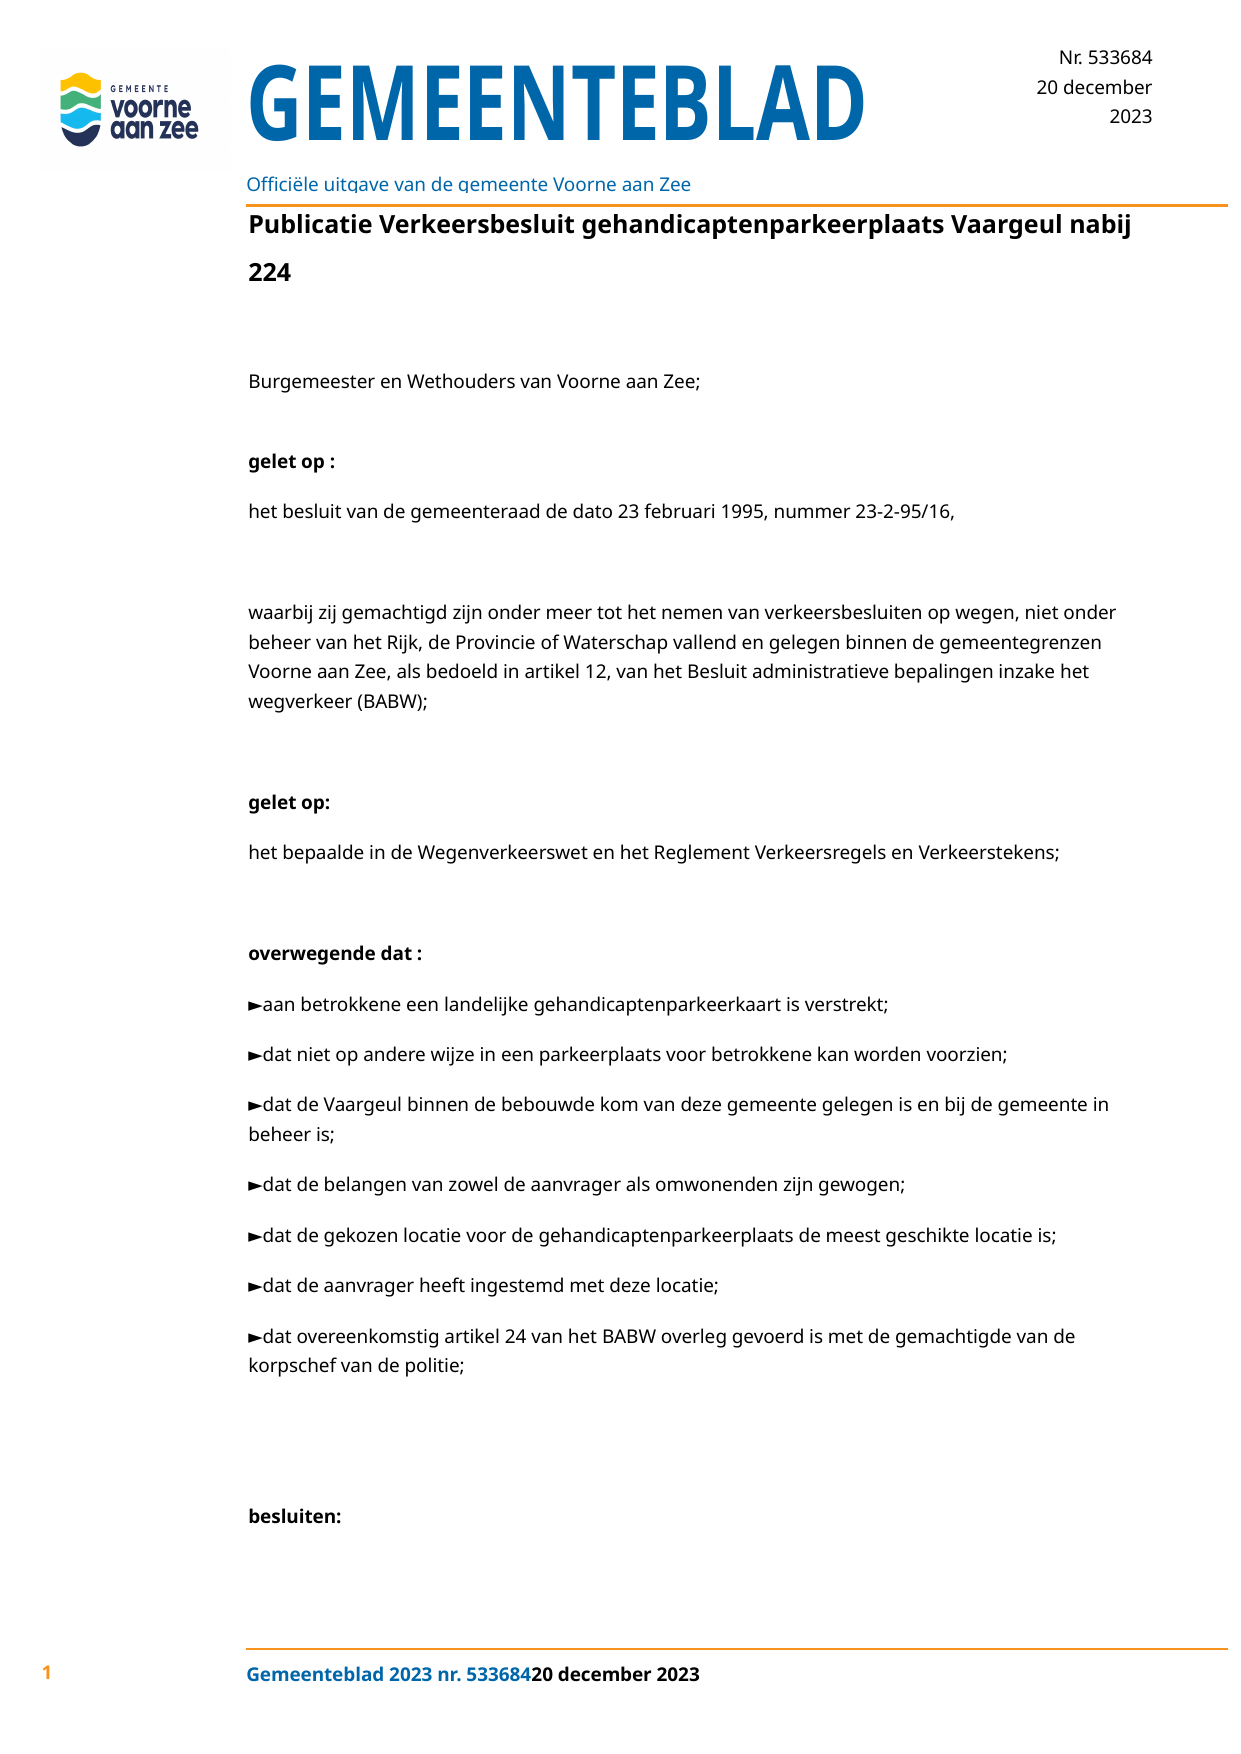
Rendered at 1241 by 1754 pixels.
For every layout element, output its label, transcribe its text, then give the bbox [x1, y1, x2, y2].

text gelet op : [248, 448, 1152, 474]
text ►dat de belangen van zowel de aanvrager als omwonenden zijn gewogen; [248, 1172, 1152, 1197]
text het besluit van de gemeenteraad de dato 23 februari 1995, nummer 23-2-95/16, [248, 499, 1152, 524]
text ►dat de gekozen locatie voor de gehandicaptenparkeerplaats de meest geschikte locatie is; [248, 1222, 1152, 1248]
text het bepaalde in de Wegenverkeerswet en het Reglement Verkeersregels en Verkeerstekens; [248, 839, 1152, 865]
text ►dat overeenkomstig artikel 24 van het BABW overleg gevoerd is met de gemachtigde van de korpschef van de politie; [248, 1323, 1152, 1378]
text Publicatie Verkeersbesluit gehandicaptenparkeerplaats Vaargeul nabij 224 [248, 207, 1152, 288]
picture [41, 47, 231, 172]
text ►dat de aanvrager heeft ingestemd met deze locatie; [248, 1272, 1152, 1298]
text ►aan betrokkene een landelijke gehandicaptenparkeerkaart is verstrekt; [248, 991, 1152, 1016]
text overwegende dat : [248, 940, 1152, 966]
text Burgemeester en Wethouders van Voorne aan Zee; [248, 368, 1152, 394]
text ►dat de Vaargeul binnen de bebouwde kom van deze gemeente gelegen is en bij de gemeente in beheer is; [248, 1092, 1152, 1147]
text ►dat niet op andere wijze in een parkeerplaats voor betrokkene kan worden voorzien; [248, 1041, 1152, 1067]
text gelet op: [248, 789, 1152, 815]
text besluiten: [248, 1504, 1152, 1529]
text waarbij zij gemachtigd zijn onder meer tot het nemen van verkeersbesluiten op wegen, niet onder beheer van het Rijk, de Provincie of Waterschap vallend en gelegen binnen de gemeentegrenzen Voorne aan Zee, als bedoeld in artikel 12, van het Besluit administratieve bepalingen inzake het wegverkeer (BABW); [248, 599, 1152, 714]
